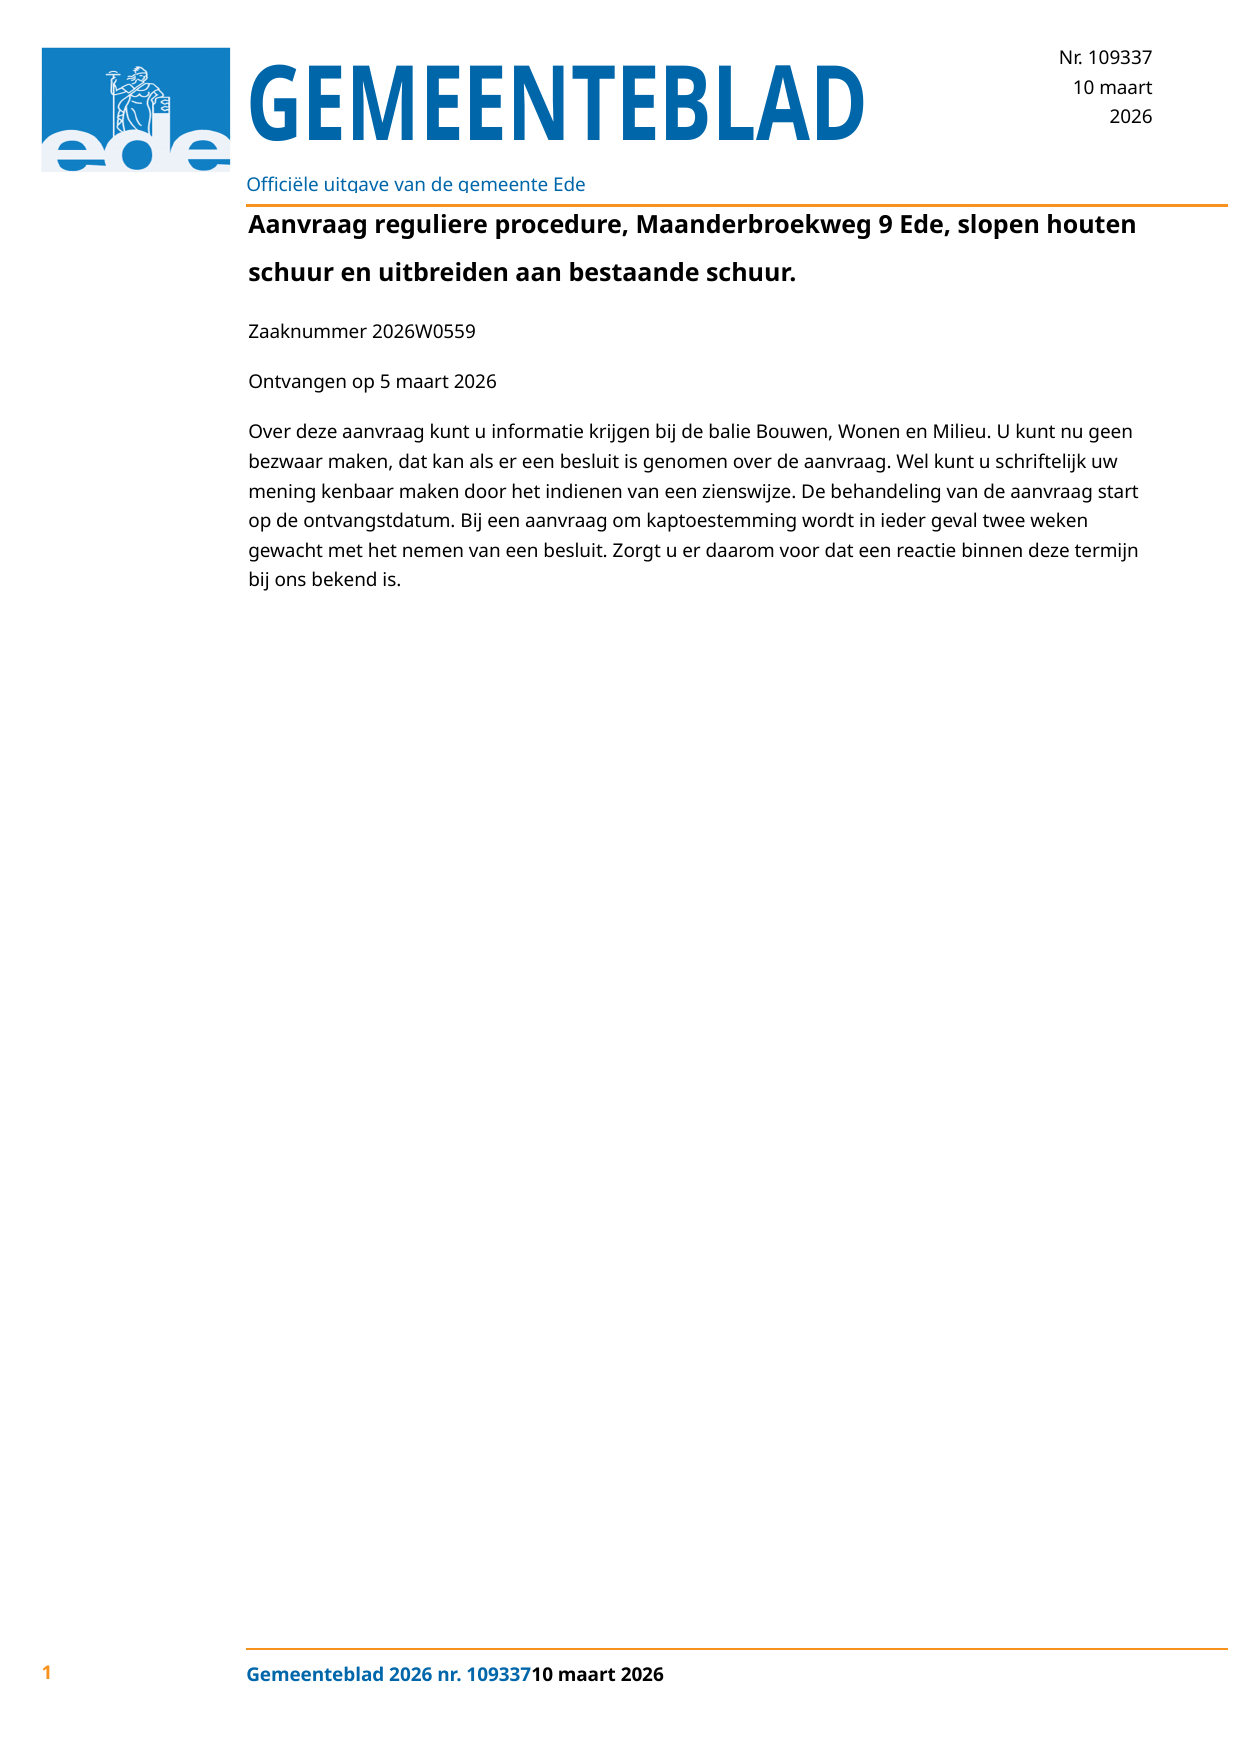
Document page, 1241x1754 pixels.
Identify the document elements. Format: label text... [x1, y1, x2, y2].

text Over deze aanvraag kunt u informatie krijgen bij de balie Bouwen, Wonen en Milieu. U kunt nu geen bezwaar maken, dat kan als er een besluit is genomen over de aanvraag. Wel kunt u schriftelijk uw mening kenbaar maken door het indienen van een zienswijze. De behandeling van de aanvraag start op de ontvangstdatum. Bij een aanvraag om kaptoestemming wordt in ieder geval twee weken gewacht met het nemen van een besluit. Zorgt u er daarom voor dat een reactie binnen deze termijn bij ons bekend is. [248, 419, 1152, 592]
picture [41, 47, 231, 172]
text Aanvraag reguliere procedure, Maanderbroekweg 9 Ede, slopen houten schuur en uitbreiden aan bestaande schuur. [248, 207, 1152, 288]
text Ontvangen op 5 maart 2026 [248, 368, 1152, 394]
text Zaaknummer 2026W0559 [248, 318, 1152, 344]
